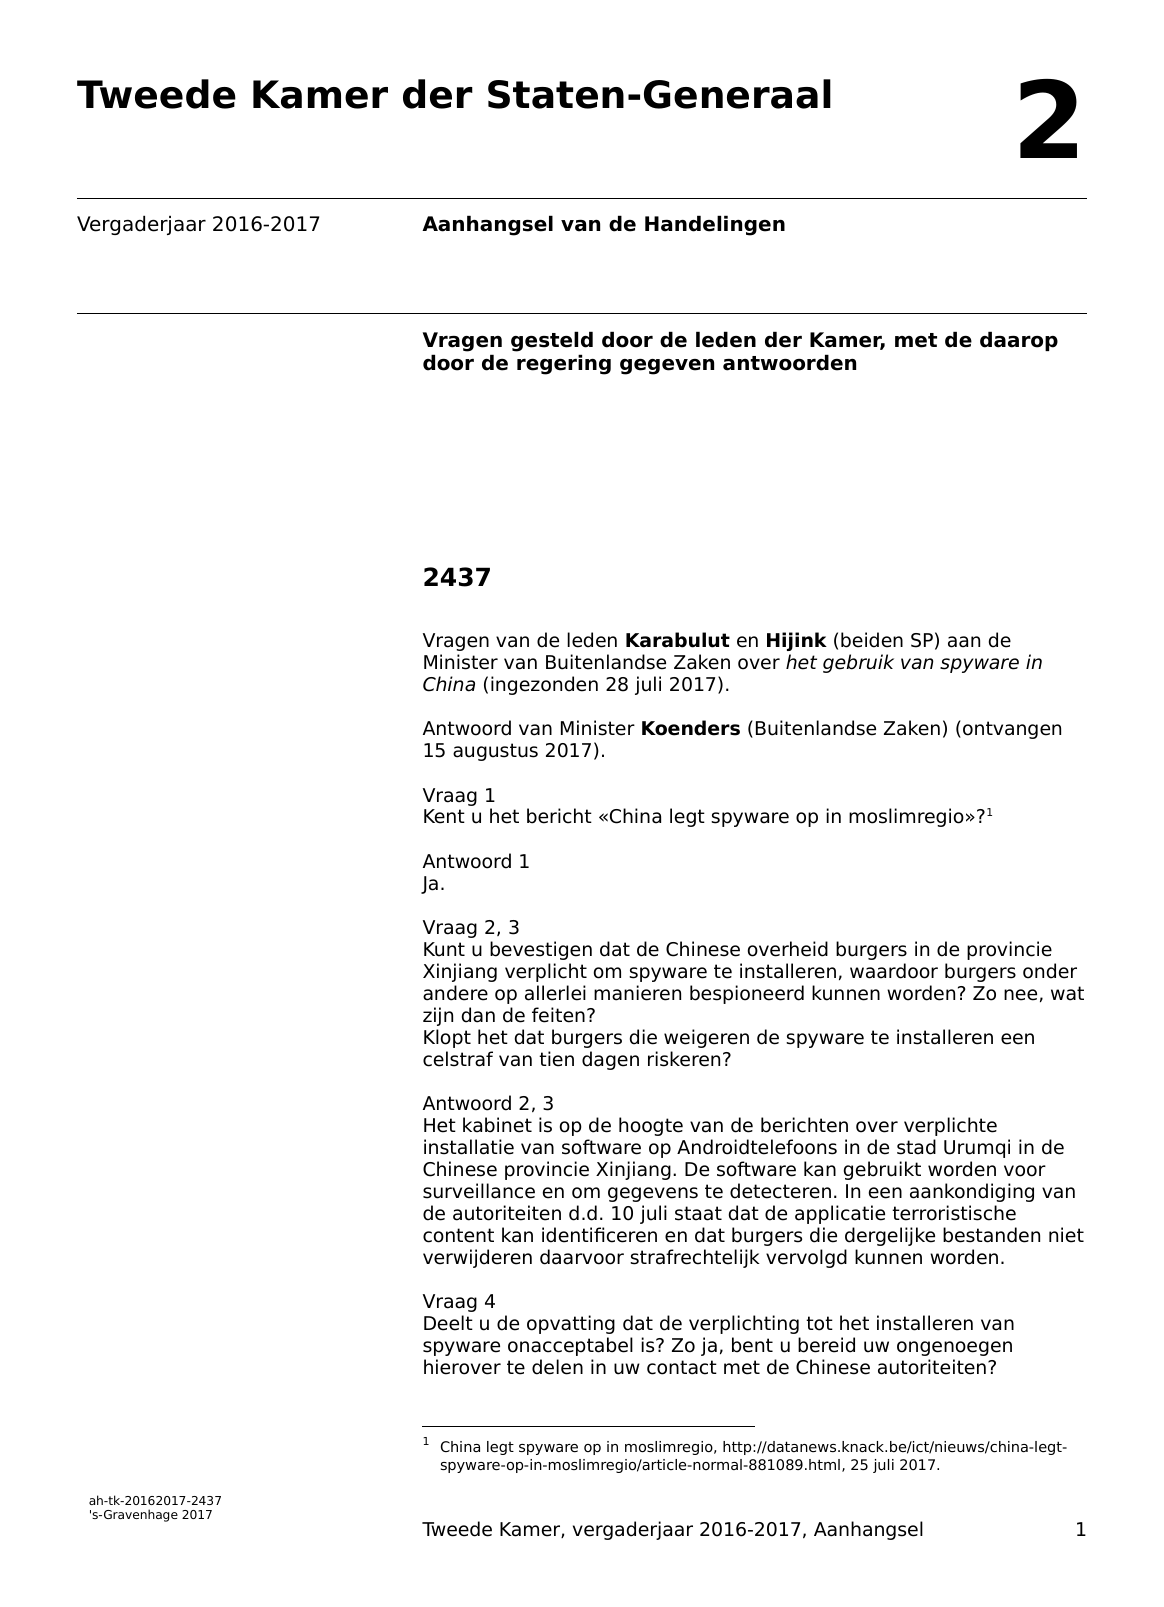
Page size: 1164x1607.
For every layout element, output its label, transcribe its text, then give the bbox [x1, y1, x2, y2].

text Ja. [422, 873, 1087, 894]
text Vraag 2, 3 [422, 917, 1087, 939]
table_cell Vragen gesteld door de leden der Kamer, met de daarop door de regering gegeven antwoorden [422, 314, 1087, 375]
table_cell [77, 314, 422, 375]
table_header 2 [886, 59, 1087, 198]
text ah-tk-20162017-2437 [88, 1494, 323, 1508]
table_cell Aanhangsel van de Handelingen [422, 199, 1087, 313]
text Antwoord 2, 3 [422, 1093, 1087, 1115]
text Kunt u bevestigen dat de Chinese overheid burgers in de provincie Xinjiang verplicht om spyware te installeren, waardoor burgers onder andere op allerlei manieren bespioneerd kunnen worden? Zo nee, wat zijn dan de feiten? [422, 939, 1087, 1027]
text Vraag 1 [422, 784, 1087, 806]
table_header Tweede Kamer der Staten-Generaal [77, 59, 886, 198]
text Vragen van de leden Karabulut en Hijink (beiden SP) aan de Minister van Buitenlandse Zaken over het gebruik van spyware in China (ingezonden 28 juli 2017). [422, 630, 1087, 696]
text Deelt u de opvatting dat de verplichting tot het installeren van spyware onacceptabel is? Zo ja, bent u bereid uw ongenoegen hierover te delen in uw contact met de Chinese autoriteiten? [422, 1313, 1087, 1379]
table_cell Vergaderjaar 2016-2017 [77, 199, 422, 313]
text Klopt het dat burgers die weigeren de spyware te installeren een celstraf van tien dagen riskeren? [422, 1027, 1087, 1071]
text Kent u het bericht «China legt spyware op in moslimregio»? [422, 806, 1087, 828]
text China legt spyware op in moslimregio, http://datanews.knack.be/ict/nieuws/china-legt-spyware-op-in-moslimregio/article-normal-881089.html, 25 juli 2017. [422, 1435, 1087, 1474]
text Het kabinet is op de hoogte van de berichten over verplichte installatie van software op Androidtelefoons in de stad Urumqi in de Chinese provincie Xinjiang. De software kan gebruikt worden voor surveillance en om gegevens te detecteren. In een aankondiging van de autoriteiten d.d. 10 juli staat dat de applicatie terroristische content kan identificeren en dat burgers die dergelijke bestanden niet verwijderen daarvoor strafrechtelijk vervolgd kunnen worden. [422, 1115, 1087, 1269]
text Antwoord van Minister Koenders (Buitenlandse Zaken) (ontvangen 15 augustus 2017). [422, 718, 1087, 762]
text Antwoord 1 [422, 851, 1087, 873]
text Vraag 4 [422, 1291, 1087, 1313]
text 2437 [422, 563, 1087, 592]
text 's-Gravenhage 2017 [88, 1508, 323, 1522]
